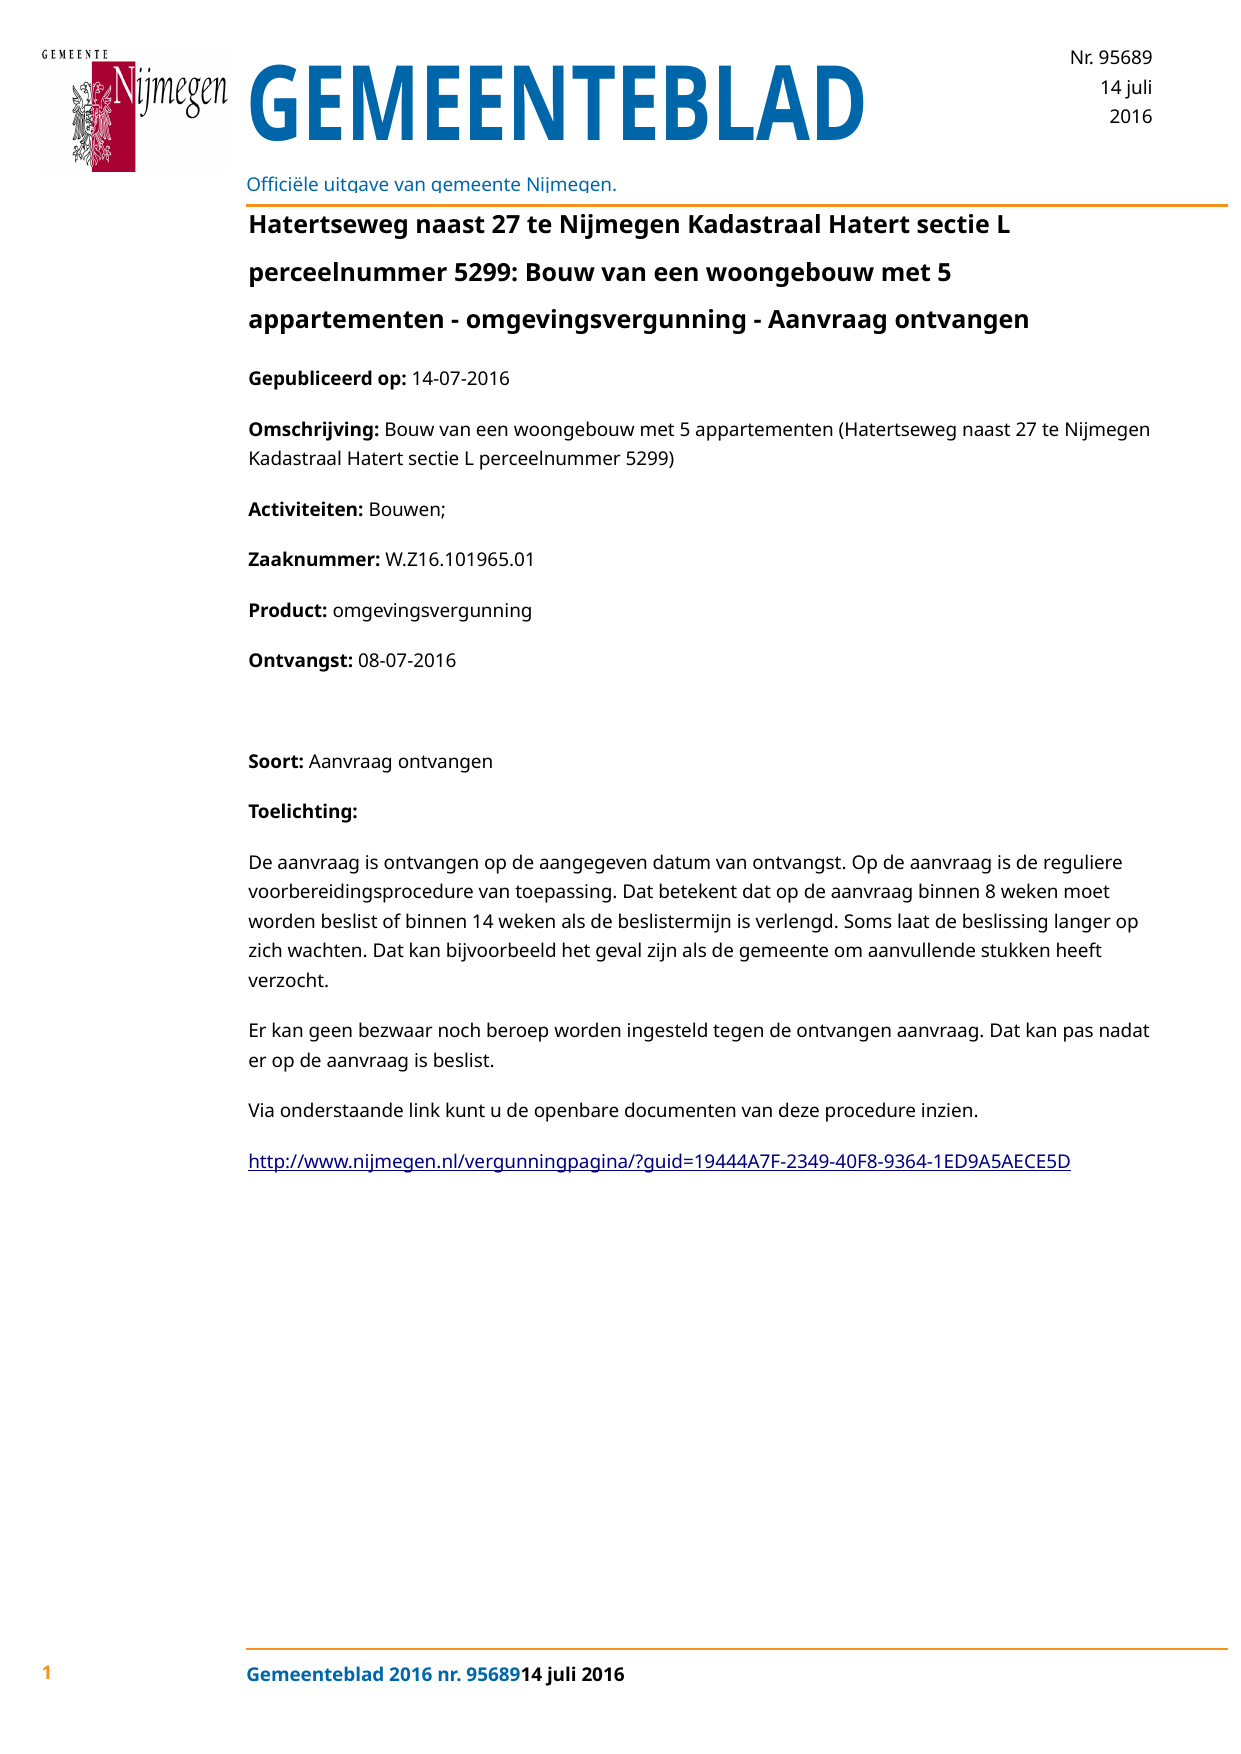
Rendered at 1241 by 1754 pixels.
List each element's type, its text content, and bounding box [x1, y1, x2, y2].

text Activiteiten: Bouwen; [248, 496, 1152, 522]
text Soort: Aanvraag ontvangen [248, 748, 1152, 774]
text Omschrijving: Bouw van een woongebouw met 5 appartementen (Hatertseweg naast 27 te Nijmegen Kadastraal Hatert sectie L perceelnummer 5299) [248, 416, 1152, 471]
text Ontvangst: 08-07-2016 [248, 647, 1152, 673]
text Via onderstaande link kunt u de openbare documenten van deze procedure inzien. [248, 1098, 1152, 1123]
text Zaaknummer: W.Z16.101965.01 [248, 546, 1152, 572]
picture [41, 47, 231, 172]
text Er kan geen bezwaar noch beroep worden ingesteld tegen de ontvangen aanvraag. Dat kan pas nadat er op de aanvraag is beslist. [248, 1018, 1152, 1073]
text Product: omgevingsvergunning [248, 597, 1152, 622]
text http://www.nijmegen.nl/vergunningpagina/?guid=19444A7F-2349-40F8-9364-1ED9A5AECE5D [248, 1148, 1152, 1174]
text Toelichting: [248, 798, 1152, 824]
text Hatertseweg naast 27 te Nijmegen Kadastraal Hatert sectie L perceelnummer 5299: Bouw van een woongebouw met 5 appartementen - omgevingsvergunning - Aanvraag ontvangen [248, 207, 1152, 336]
text De aanvraag is ontvangen op de aangegeven datum van ontvangst. Op de aanvraag is de reguliere voorbereidingsprocedure van toepassing. Dat betekent dat op de aanvraag binnen 8 weken moet worden beslist of binnen 14 weken als de beslistermijn is verlengd. Soms laat de beslissing langer op zich wachten. Dat kan bijvoorbeeld het geval zijn als de gemeente om aanvullende stukken heeft verzocht. [248, 849, 1152, 993]
text Gepubliceerd op: 14-07-2016 [248, 366, 1152, 391]
